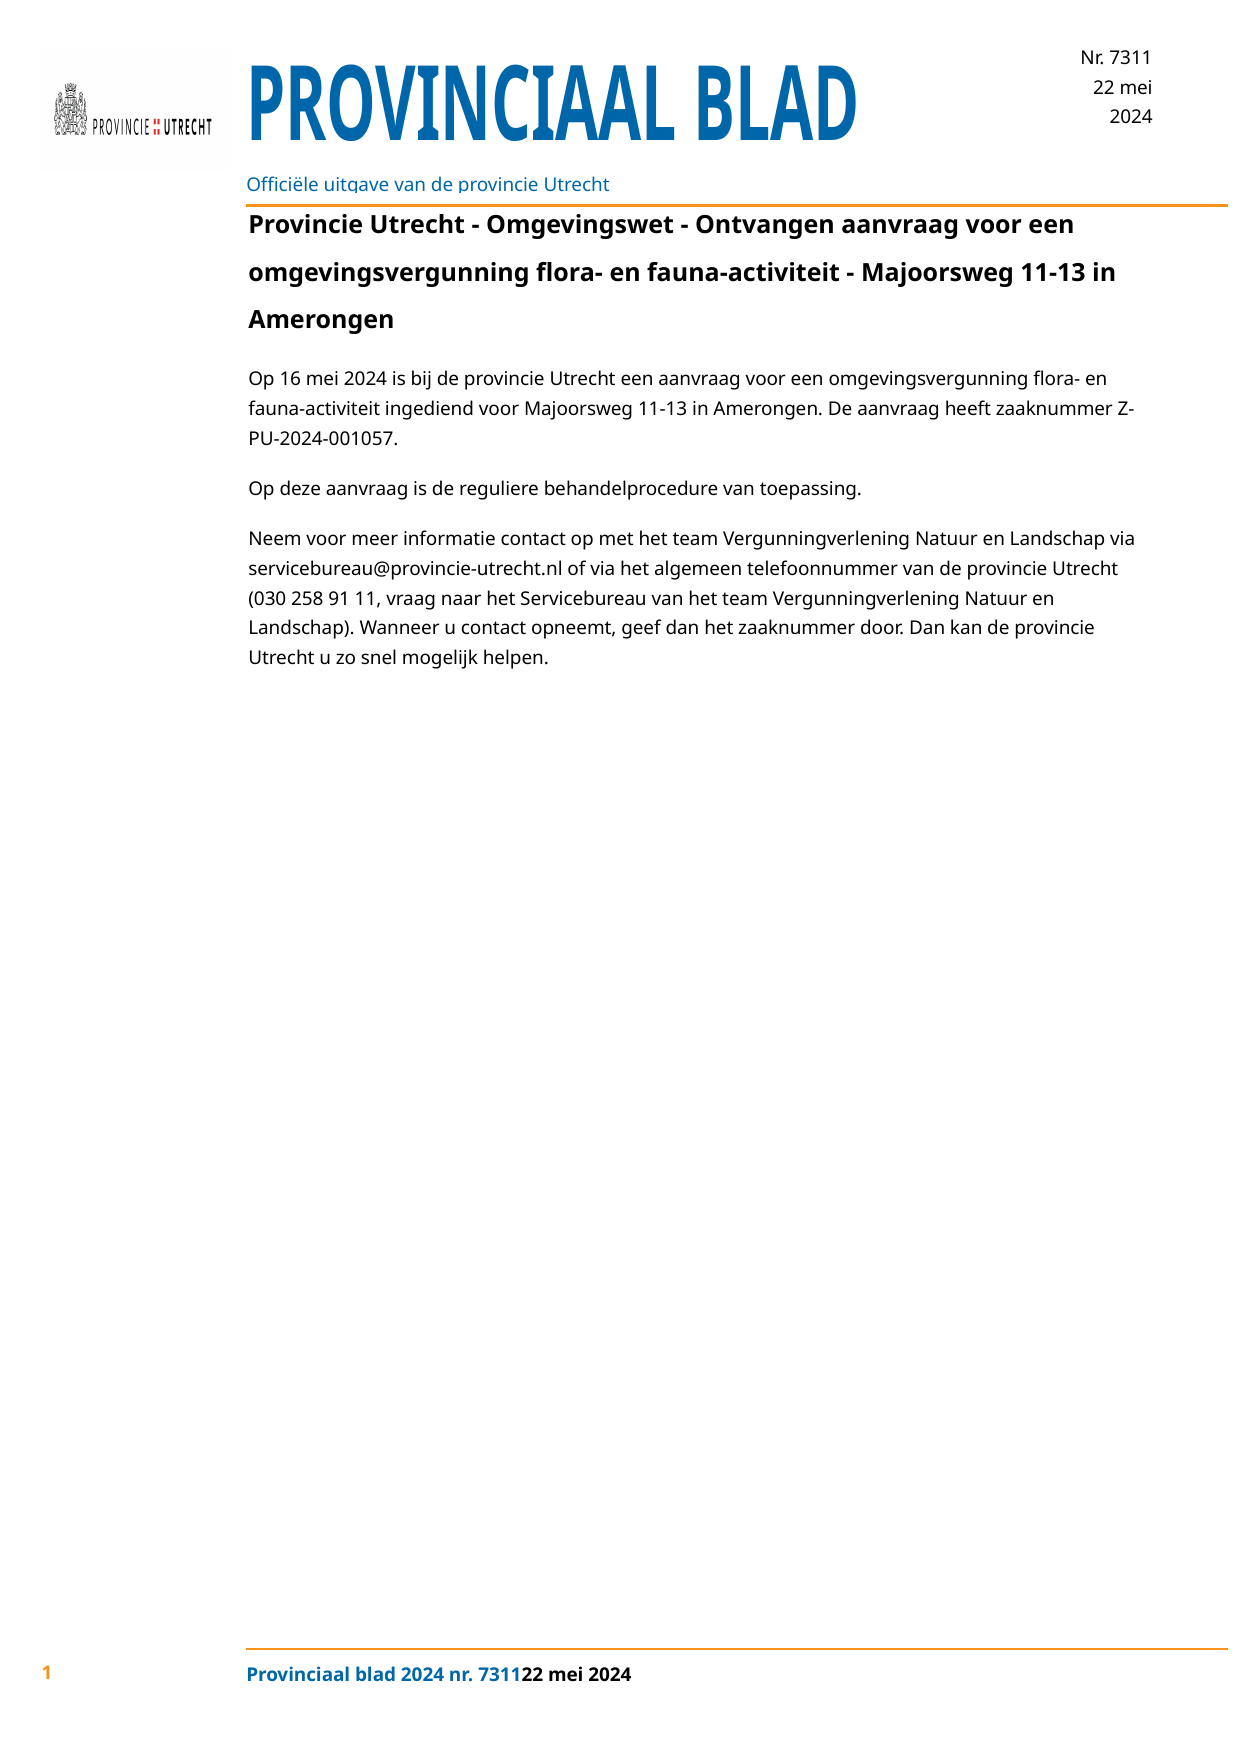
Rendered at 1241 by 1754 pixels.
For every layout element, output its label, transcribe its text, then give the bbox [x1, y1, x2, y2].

text Provincie Utrecht - Omgevingswet - Ontvangen aanvraag voor een omgevingsvergunning flora- en fauna-activiteit - Majoorsweg 11-13 in Amerongen [248, 207, 1152, 336]
text Op 16 mei 2024 is bij de provincie Utrecht een aanvraag voor een omgevingsvergunning flora- en fauna-activiteit ingediend voor Majoorsweg 11-13 in Amerongen. De aanvraag heeft zaaknummer Z-PU-2024-001057. [248, 366, 1152, 450]
picture [41, 47, 231, 172]
text Neem voor meer informatie contact op met het team Vergunningverlening Natuur en Landschap via servicebureau@provincie-utrecht.nl of via het algemeen telefoonnummer van de provincie Utrecht (030 258 91 11, vraag naar het Servicebureau van het team Vergunningverlening Natuur en Landschap). Wanneer u contact opneemt, geef dan het zaaknummer door. Dan kan de provincie Utrecht u zo snel mogelijk helpen. [248, 526, 1152, 669]
text Op deze aanvraag is de reguliere behandelprocedure van toepassing. [248, 475, 1152, 501]
